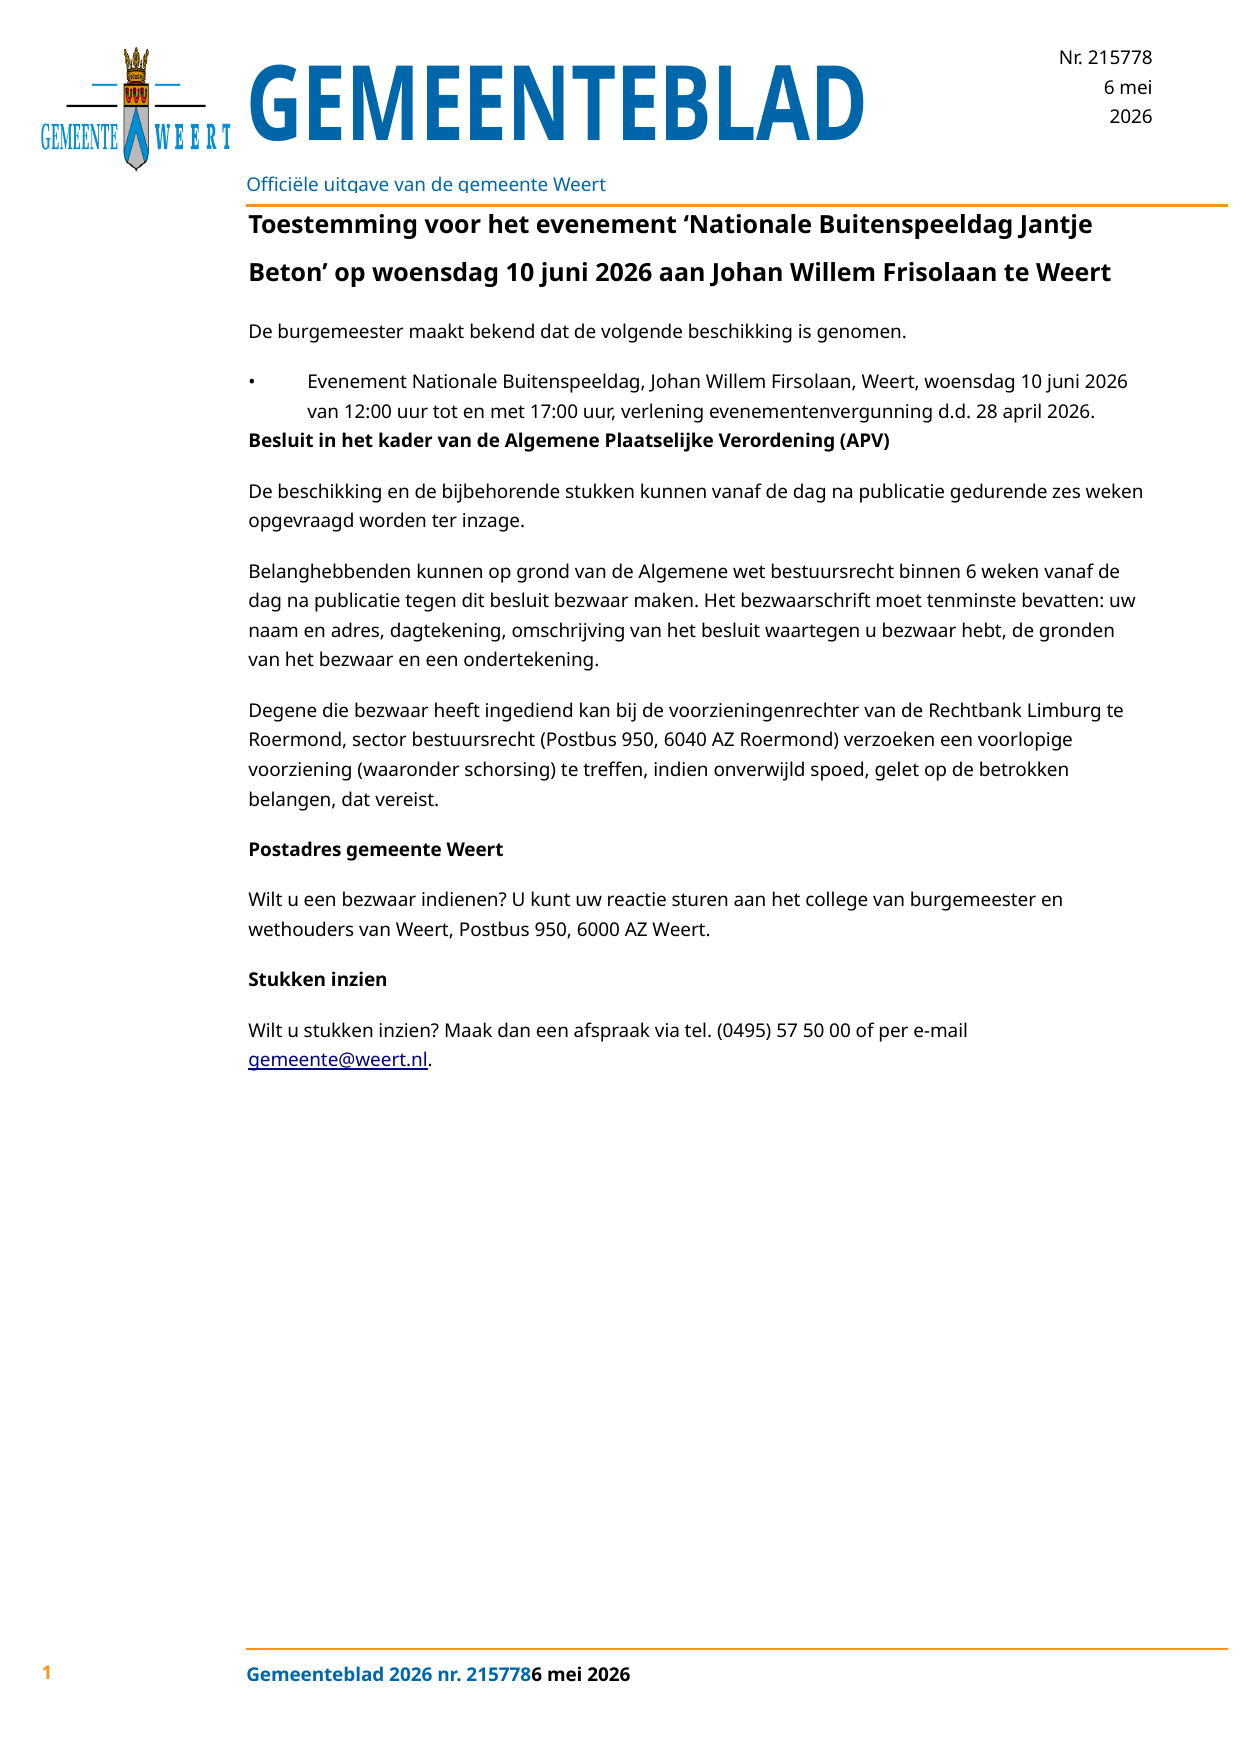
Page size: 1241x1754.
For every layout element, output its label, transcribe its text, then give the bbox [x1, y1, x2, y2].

text Belanghebbenden kunnen op grond van de Algemene wet bestuursrecht binnen 6 weken vanaf de dag na publicatie tegen dit besluit bezwaar maken. Het bezwaarschrift moet tenminste bevatten: uw naam en adres, dagtekening, omschrijving van het besluit waartegen u bezwaar hebt, de gronden van het bezwaar en een ondertekening. [248, 558, 1152, 672]
text De beschikking en de bijbehorende stukken kunnen vanaf de dag na publicatie gedurende zes weken opgevraagd worden ter inzage. [248, 478, 1152, 533]
text De burgemeester maakt bekend dat de volgende beschikking is genomen. [248, 318, 1152, 344]
picture [41, 47, 231, 172]
text Stukken inzien [248, 967, 1152, 992]
text Degene die bezwaar heeft ingediend kan bij de voorzieningenrechter van de Rechtbank Limburg te Roermond, sector bestuursrecht (Postbus 950, 6040 AZ Roermond) verzoeken een voorlopige voorziening (waaronder schorsing) te treffen, indien onverwijld spoed, gelet op de betrokken belangen, dat vereist. [248, 697, 1152, 812]
text Wilt u een bezwaar indienen? U kunt uw reactie sturen aan het college van burgemeester en wethouders van Weert, Postbus 950, 6000 AZ Weert. [248, 887, 1152, 942]
text Postadres gemeente Weert [248, 836, 1152, 862]
text Wilt u stukken inzien? Maak dan een afspraak via tel. (0495) 57 50 00 of per e-mail gemeente@weert.nl. [248, 1017, 1152, 1072]
list Evenement Nationale Buitenspeeldag, Johan Willem Firsolaan, Weert, woensdag 10 juni 2026 van 12:00 uur tot en met 17:00 uur, verlening evenementenvergunning d.d. 28 april 2026. [248, 368, 1152, 424]
text Besluit in het kader van de Algemene Plaatselijke Verordening (APV) [248, 427, 1152, 453]
text Toestemming voor het evenement ‘Nationale Buitenspeeldag Jantje Beton’ op woensdag 10 juni 2026 aan Johan Willem Frisolaan te Weert [248, 207, 1152, 288]
